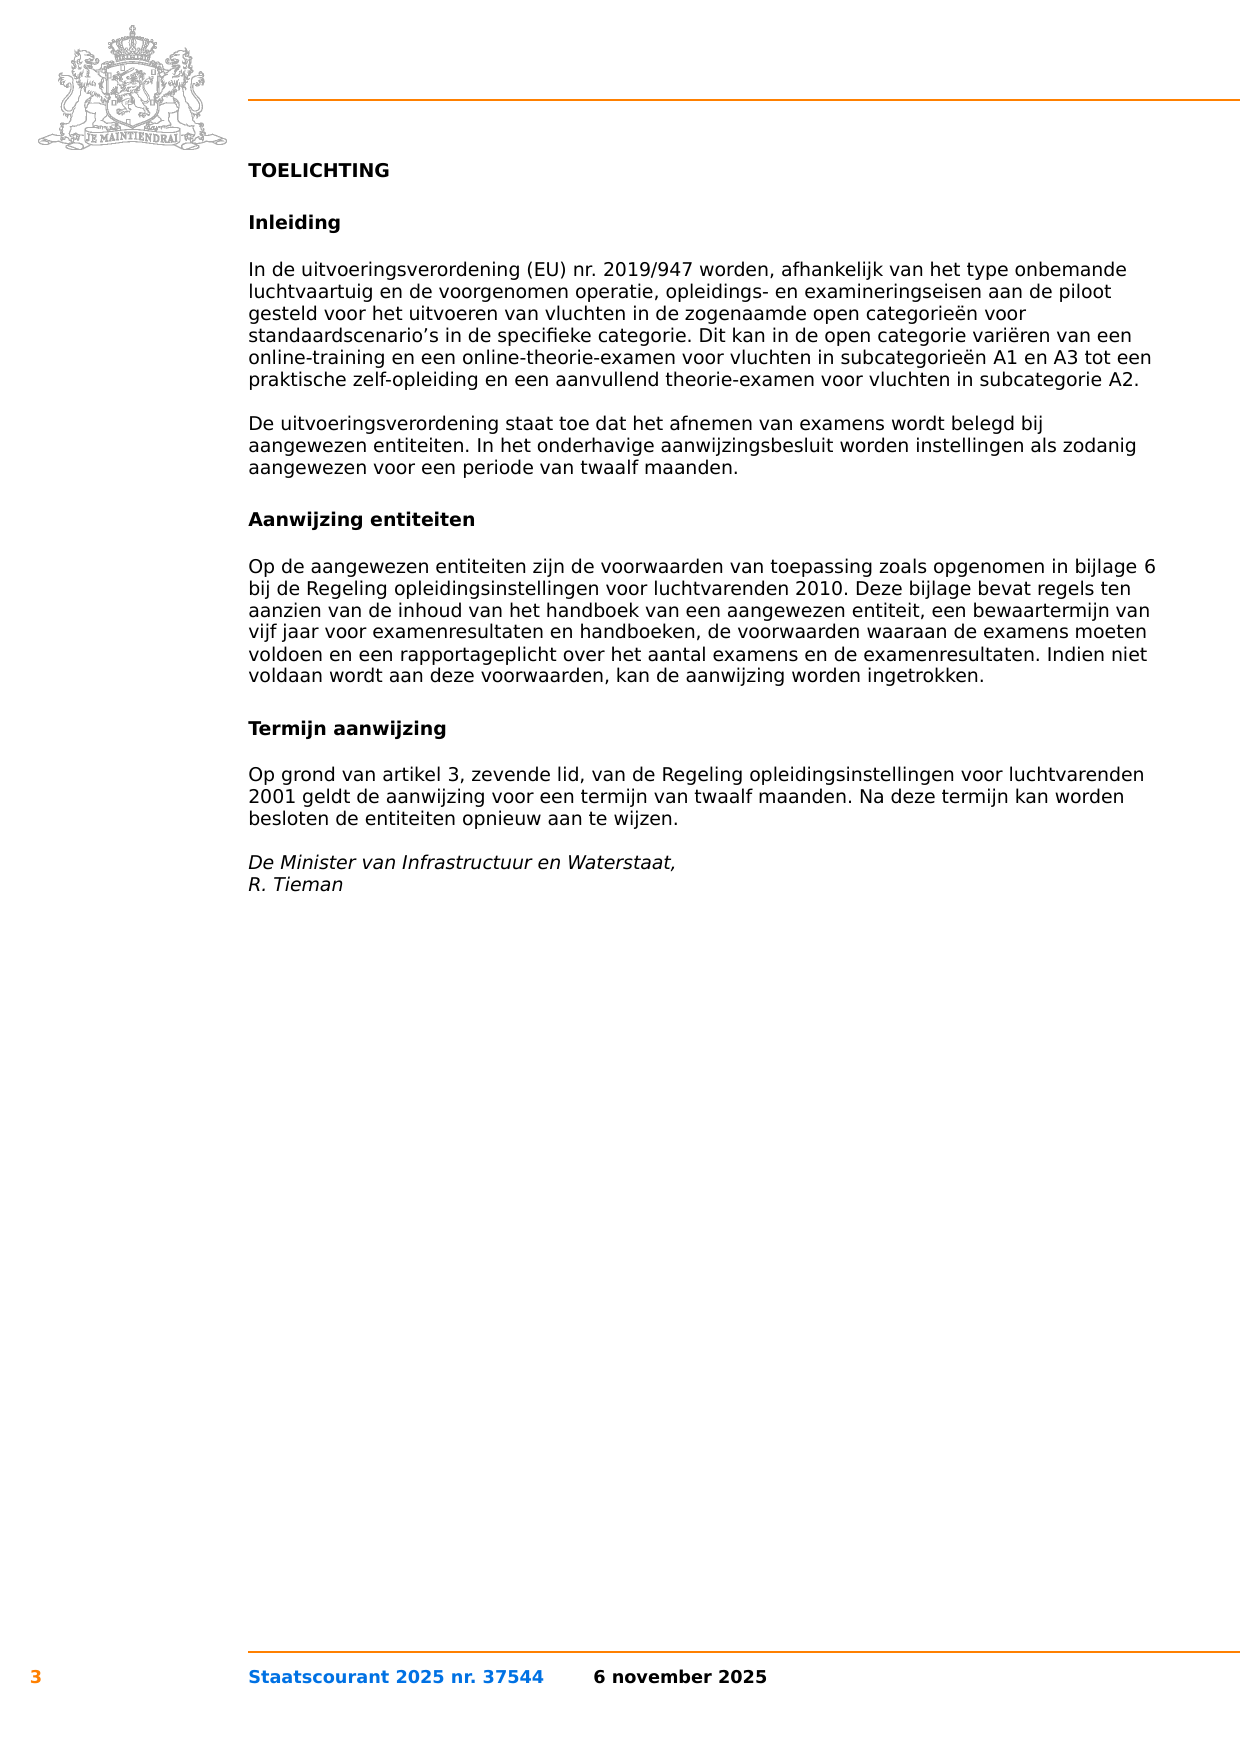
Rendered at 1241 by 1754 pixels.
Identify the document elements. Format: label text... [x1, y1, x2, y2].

subtitle TOELICHTING [248, 160, 1163, 182]
picture [38, 25, 227, 150]
text De uitvoeringsverordening staat toe dat het afnemen van examens wordt belegd bij aangewezen entiteiten. In het onderhavige aanwijzingsbesluit worden instellingen als zodanig aangewezen voor een periode van twaalf maanden. [248, 413, 1163, 478]
text Op de aangewezen entiteiten zijn de voorwaarden van toepassing zoals opgenomen in bijlage 6 bij de Regeling opleidingsinstellingen voor luchtvarenden 2010. Deze bijlage bevat regels ten aanzien van de inhoud van het handboek van een aangewezen entiteit, een bewaartermijn van vijf jaar voor examenresultaten en handboeken, de voorwaarden waaraan de examens moeten voldoen en een rapportageplicht over het aantal examens en de examenresultaten. Indien niet voldaan wordt aan deze voorwaarden, kan de aanwijzing worden ingetrokken. [248, 556, 1163, 687]
text Op grond van artikel 3, zevende lid, van de Regeling opleidingsinstellingen voor luchtvarenden 2001 geldt de aanwijzing voor een termijn van twaalf maanden. Na deze termijn kan worden besloten de entiteiten opnieuw aan te wijzen. [248, 764, 1163, 830]
text In de uitvoeringsverordening (EU) nr. 2019/947 worden, afhankelijk van het type onbemande luchtvaartuig en de voorgenomen operatie, opleidings- en examineringseisen aan de piloot gesteld voor het uitvoeren van vluchten in de zogenaamde open categorieën voor standaardscenario’s in de specifieke categorie. Dit kan in de open categorie variëren van een online-training en een online-theorie-examen voor vluchten in subcategorieën A1 en A3 tot een praktische zelf-opleiding en een aanvullend theorie-examen voor vluchten in subcategorie A2. [248, 259, 1163, 391]
subtitle Inleiding [248, 212, 1163, 234]
subtitle Termijn aanwijzing [248, 717, 1163, 739]
subtitle Aanwijzing entiteiten [248, 508, 1163, 531]
text De Minister van Infrastructuur en Waterstaat, R. Tieman [248, 852, 1163, 896]
